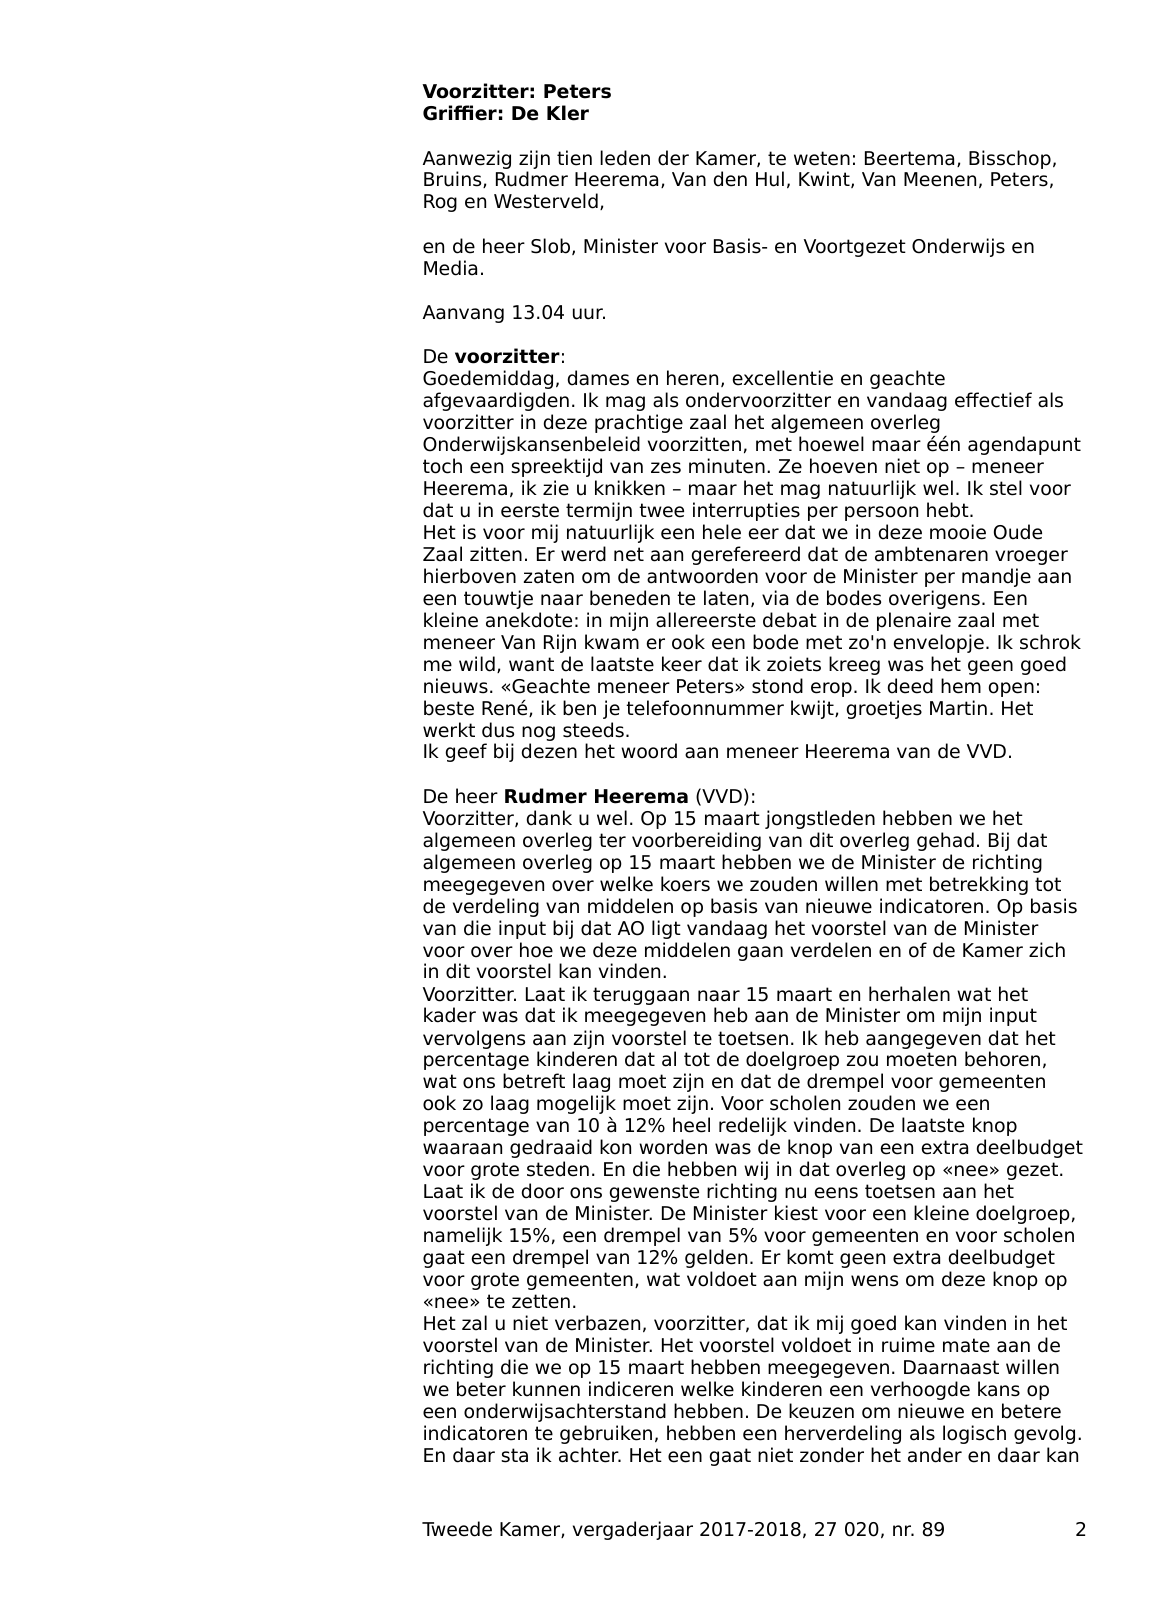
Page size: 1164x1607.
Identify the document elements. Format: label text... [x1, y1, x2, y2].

text Ik geef bij dezen het woord aan meneer Heerema van de VVD. [422, 741, 1087, 763]
text Het zal u niet verbazen, voorzitter, dat ik mij goed kan vinden in het voorstel van de Minister. Het voorstel voldoet in ruime mate aan de richting die we op 15 maart hebben meegegeven. Daarnaast willen we beter kunnen indiceren welke kinderen een verhoogde kans op een onderwijsachterstand hebben. De keuzen om nieuwe en betere indicatoren te gebruiken, hebben een herverdeling als logisch gevolg. En daar sta ik achter. Het een gaat niet zonder het ander en daar kan [422, 1313, 1087, 1467]
text Laat ik de door ons gewenste richting nu eens toetsen aan het voorstel van de Minister. De Minister kiest voor een kleine doelgroep, namelijk 15%, een drempel van 5% voor gemeenten en voor scholen gaat een drempel van 12% gelden. Er komt geen extra deelbudget voor grote gemeenten, wat voldoet aan mijn wens om deze knop op «nee» te zetten. [422, 1181, 1087, 1313]
text De voorzitter: [422, 346, 1087, 368]
text Voorzitter: Peters [422, 81, 1087, 103]
text Voorzitter, dank u wel. Op 15 maart jongstleden hebben we het algemeen overleg ter voorbereiding van dit overleg gehad. Bij dat algemeen overleg op 15 maart hebben we de Minister de richting meegegeven over welke koers we zouden willen met betrekking tot de verdeling van middelen op basis van nieuwe indicatoren. Op basis van die input bij dat AO ligt vandaag het voorstel van de Minister voor over hoe we deze middelen gaan verdelen en of de Kamer zich in dit voorstel kan vinden. [422, 808, 1087, 983]
text De heer Rudmer Heerema (VVD): [422, 786, 1087, 808]
text Aanvang 13.04 uur. [422, 302, 1087, 324]
text Aanwezig zijn tien leden der Kamer, te weten: Beertema, Bisschop, Bruins, Rudmer Heerema, Van den Hul, Kwint, Van Meenen, Peters, Rog en Westerveld, [422, 147, 1087, 213]
text Voorzitter. Laat ik teruggaan naar 15 maart en herhalen wat het kader was dat ik meegegeven heb aan de Minister om mijn input vervolgens aan zijn voorstel te toetsen. Ik heb aangegeven dat het percentage kinderen dat al tot de doelgroep zou moeten behoren, wat ons betreft laag moet zijn en dat de drempel voor gemeenten ook zo laag mogelijk moet zijn. Voor scholen zouden we een percentage van 10 à 12% heel redelijk vinden. De laatste knop waaraan gedraaid kon worden was de knop van een extra deelbudget voor grote steden. En die hebben wij in dat overleg op «nee» gezet. [422, 983, 1087, 1181]
text Griffier: De Kler [422, 103, 1087, 125]
text Het is voor mij natuurlijk een hele eer dat we in deze mooie Oude Zaal zitten. Er werd net aan gerefereerd dat de ambtenaren vroeger hierboven zaten om de antwoorden voor de Minister per mandje aan een touwtje naar beneden te laten, via de bodes overigens. Een kleine anekdote: in mijn allereerste debat in de plenaire zaal met meneer Van Rijn kwam er ook een bode met zo'n envelopje. Ik schrok me wild, want de laatste keer dat ik zoiets kreeg was het geen goed nieuws. «Geachte meneer Peters» stond erop. Ik deed hem open: beste René, ik ben je telefoonnummer kwijt, groetjes Martin. Het werkt dus nog steeds. [422, 522, 1087, 741]
text en de heer Slob, Minister voor Basis- en Voortgezet Onderwijs en Media. [422, 236, 1087, 279]
text Goedemiddag, dames en heren, excellentie en geachte afgevaardigden. Ik mag als ondervoorzitter en vandaag effectief als voorzitter in deze prachtige zaal het algemeen overleg Onderwijskansenbeleid voorzitten, met hoewel maar één agendapunt toch een spreektijd van zes minuten. Ze hoeven niet op – meneer Heerema, ik zie u knikken – maar het mag natuurlijk wel. Ik stel voor dat u in eerste termijn twee interrupties per persoon hebt. [422, 368, 1087, 522]
